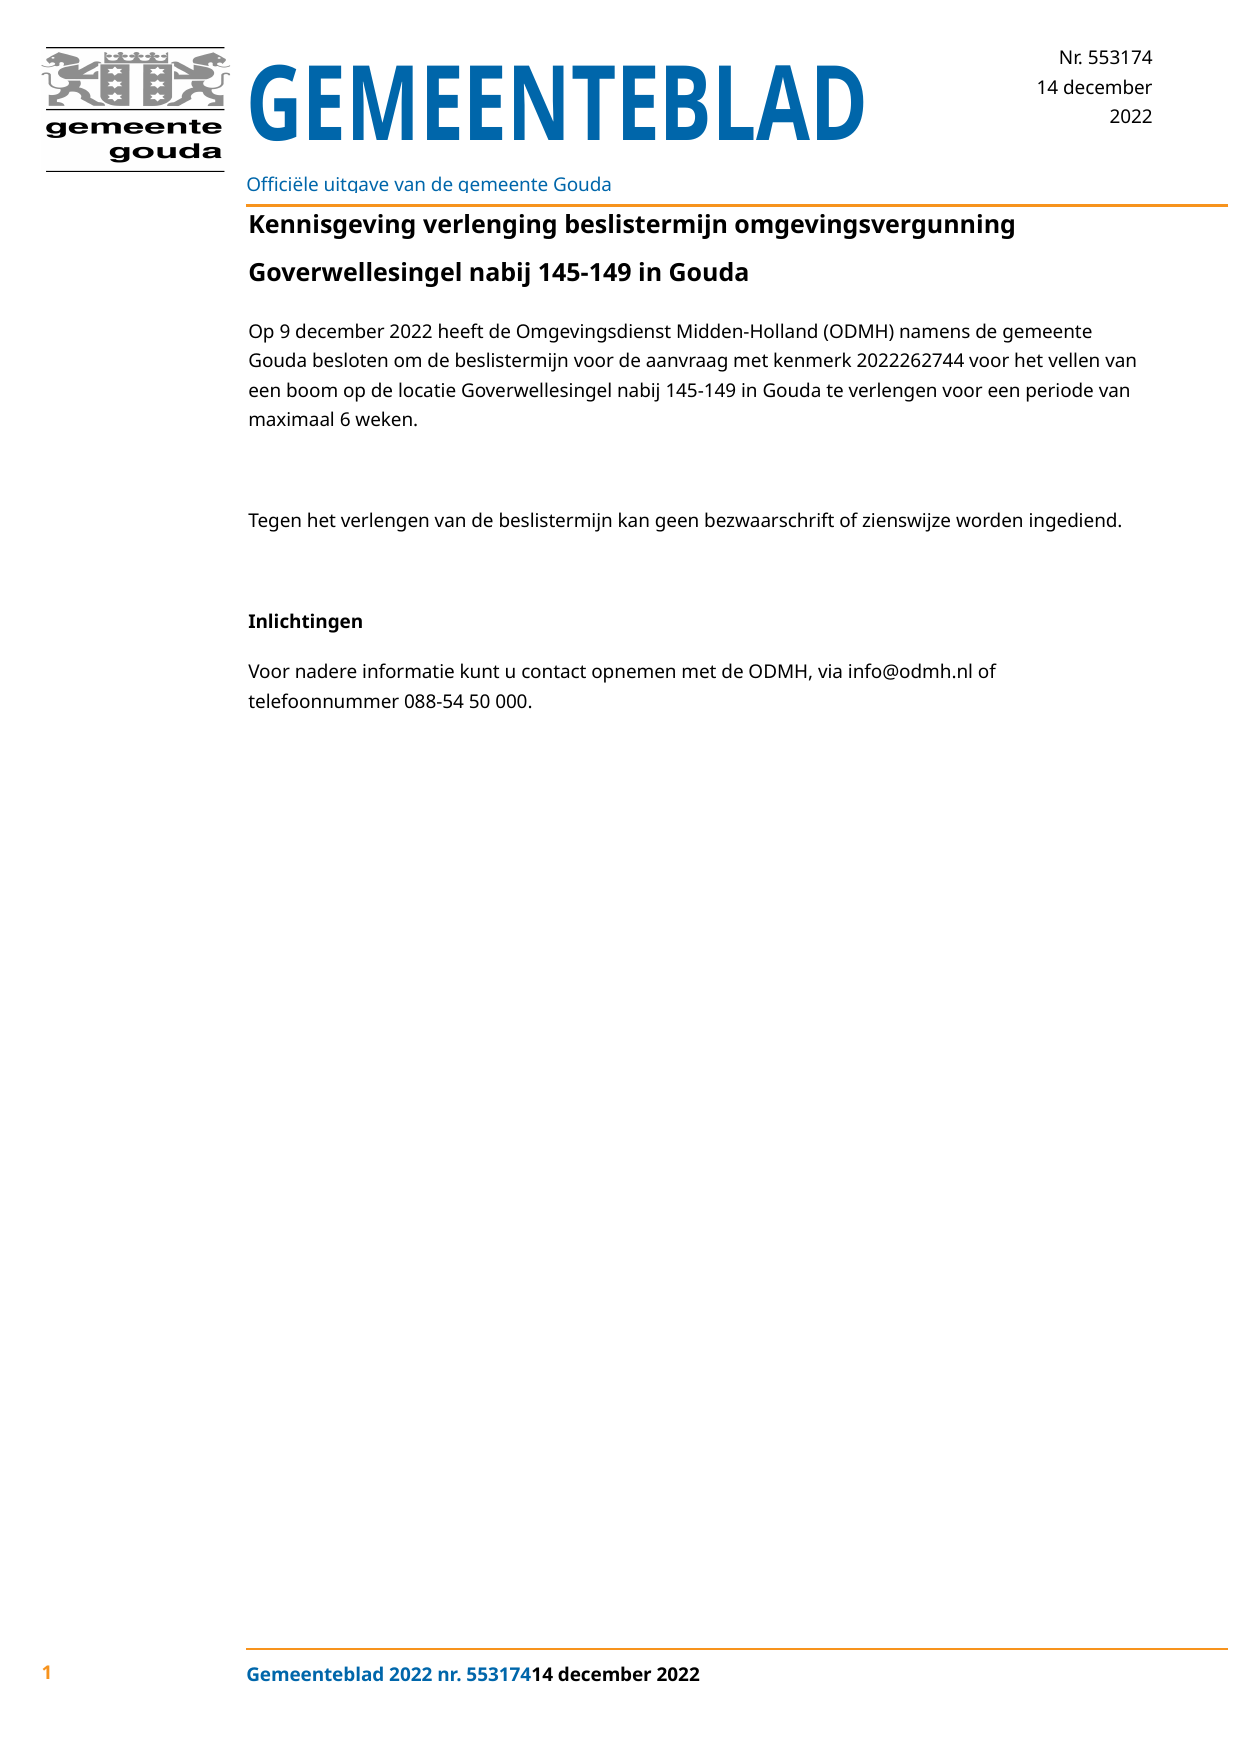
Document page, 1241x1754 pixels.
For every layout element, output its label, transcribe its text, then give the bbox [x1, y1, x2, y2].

text Inlichtingen [248, 608, 1152, 634]
picture [41, 47, 231, 172]
text Kennisgeving verlenging beslistermijn omgevingsvergunning Goverwellesingel nabij 145-149 in Gouda [248, 207, 1152, 288]
text Tegen het verlengen van de beslistermijn kan geen bezwaarschrift of zienswijze worden ingediend. [248, 507, 1152, 533]
text Op 9 december 2022 heeft de Omgevingsdienst Midden-Holland (ODMH) namens de gemeente Gouda besloten om de beslistermijn voor de aanvraag met kenmerk 2022262744 voor het vellen van een boom op de locatie Goverwellesingel nabij 145-149 in Gouda te verlengen voor een periode van maximaal 6 weken. [248, 318, 1152, 432]
text Voor nadere informatie kunt u contact opnemen met de ODMH, via info@odmh.nl of telefoonnummer 088-54 50 000. [248, 659, 1152, 714]
